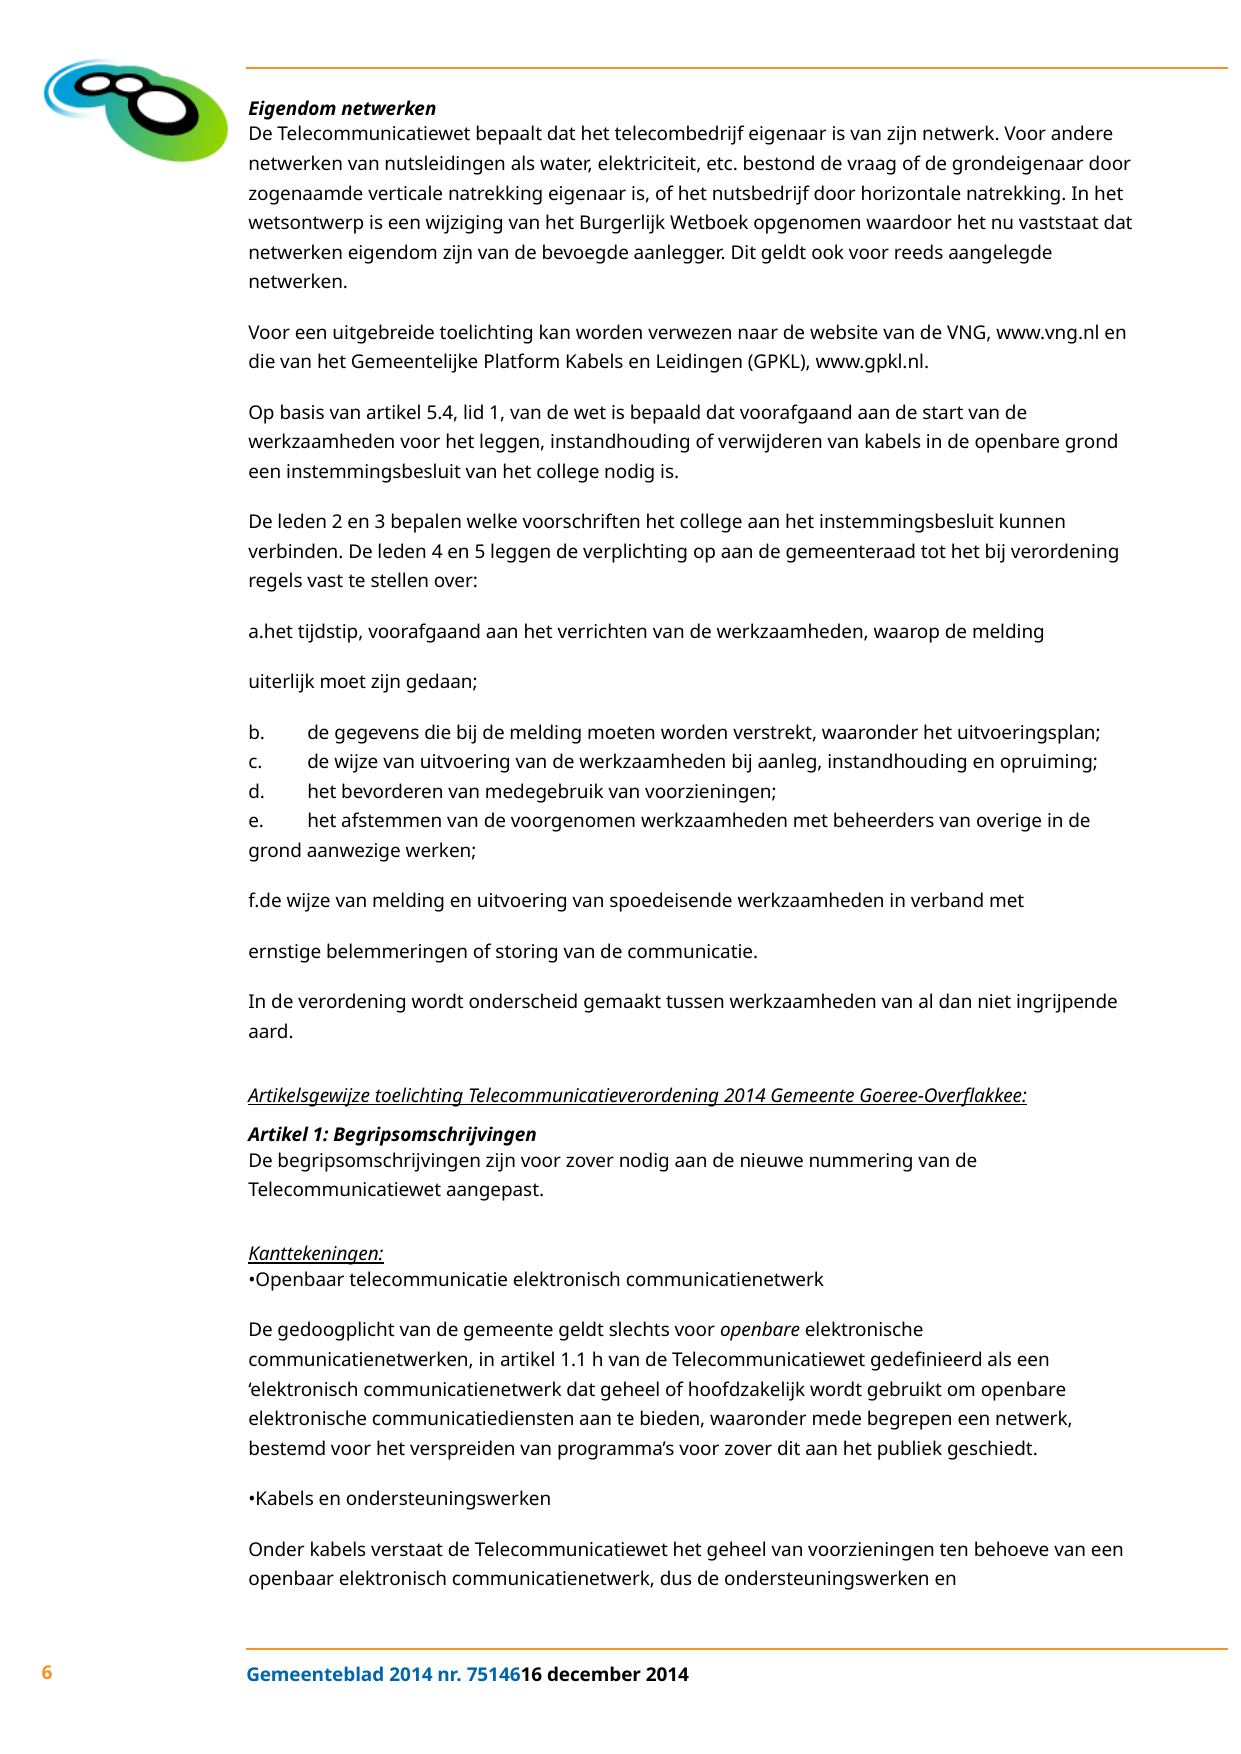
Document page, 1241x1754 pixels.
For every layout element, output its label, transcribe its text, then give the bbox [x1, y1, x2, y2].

picture [41, 47, 231, 172]
text grond aanwezige werken; [248, 837, 1152, 863]
text Eigendom netwerken [248, 95, 1152, 121]
text Op basis van artikel 5.4, lid 1, van de wet is bepaald dat voorafgaand aan de start van de werkzaamheden voor het leggen, instandhouding of verwijderen van kabels in de openbare grond een instemmingsbesluit van het college nodig is. [248, 399, 1152, 484]
text De Telecommunicatiewet bepaalt dat het telecombedrijf eigenaar is van zijn netwerk. Voor andere netwerken van nutsleidingen als water, elektriciteit, etc. bestond de vraag of de grondeigenaar door zogenaamde verticale natrekking eigenaar is, of het nutsbedrijf door horizontale natrekking. In het wetsontwerp is een wijziging van het Burgerlijk Wetboek opgenomen waardoor het nu vaststaat dat netwerken eigendom zijn van de bevoegde aanlegger. Dit geldt ook voor reeds aangelegde netwerken. [248, 121, 1152, 294]
text •Kabels en ondersteuningswerken [248, 1485, 1152, 1511]
text De begripsomschrijvingen zijn voor zover nodig aan de nieuwe nummering van de Telecommunicatiewet aangepast. [248, 1147, 1152, 1202]
text Voor een uitgebreide toelichting kan worden verwezen naar de website van de VNG, www.vng.nl en die van het Gemeentelijke Platform Kabels en Leidingen (GPKL), www.gpkl.nl. [248, 319, 1152, 374]
text Kanttekeningen: [248, 1241, 1152, 1266]
list het afstemmen van de voorgenomen werkzaamheden met beheerders van overige in de [248, 808, 1152, 833]
text Artikel 1: Begripsomschrijvingen [248, 1121, 1152, 1147]
list het bevorderen van medegebruik van voorzieningen; [248, 778, 1152, 804]
list de wijze van uitvoering van de werkzaamheden bij aanleg, instandhouding en opruiming; [248, 748, 1152, 774]
text •Openbaar telecommunicatie elektronisch communicatienetwerk [248, 1266, 1152, 1292]
text uiterlijk moet zijn gedaan; [248, 668, 1152, 694]
text ernstige belemmeringen of storing van de communicatie. [248, 938, 1152, 964]
text Onder kabels verstaat de Telecommunicatiewet het geheel van voorzieningen ten behoeve van een openbaar elektronisch communicatienetwerk, dus de ondersteuningswerken en [248, 1536, 1152, 1591]
text Artikelsgewijze toelichting Telecommunicatieverordening 2014 Gemeente Goeree-Overflakkee: [248, 1082, 1152, 1108]
text f.de wijze van melding en uitvoering van spoedeisende werkzaamheden in verband met [248, 888, 1152, 913]
text a.het tijdstip, voorafgaand aan het verrichten van de werkzaamheden, waarop de melding [248, 618, 1152, 644]
text De gedoogplicht van de gemeente geldt slechts voor openbare elektronische communicatienetwerken, in artikel 1.1 h van de Telecommunicatiewet gedefinieerd als een ‘elektronisch communicatienetwerk dat geheel of hoofdzakelijk wordt gebruikt om openbare elektronische communicatiediensten aan te bieden, waaronder mede begrepen een netwerk, bestemd voor het verspreiden van programma’s voor zover dit aan het publiek geschiedt. [248, 1317, 1152, 1461]
list de gegevens die bij de melding moeten worden verstrekt, waaronder het uitvoeringsplan; [248, 719, 1152, 744]
text In de verordening wordt onderscheid gemaakt tussen werkzaamheden van al dan niet ingrijpende aard. [248, 988, 1152, 1044]
text De leden 2 en 3 bepalen welke voorschriften het college aan het instemmingsbesluit kunnen verbinden. De leden 4 en 5 leggen de verplichting op aan de gemeenteraad tot het bij verordening regels vast te stellen over: [248, 508, 1152, 593]
